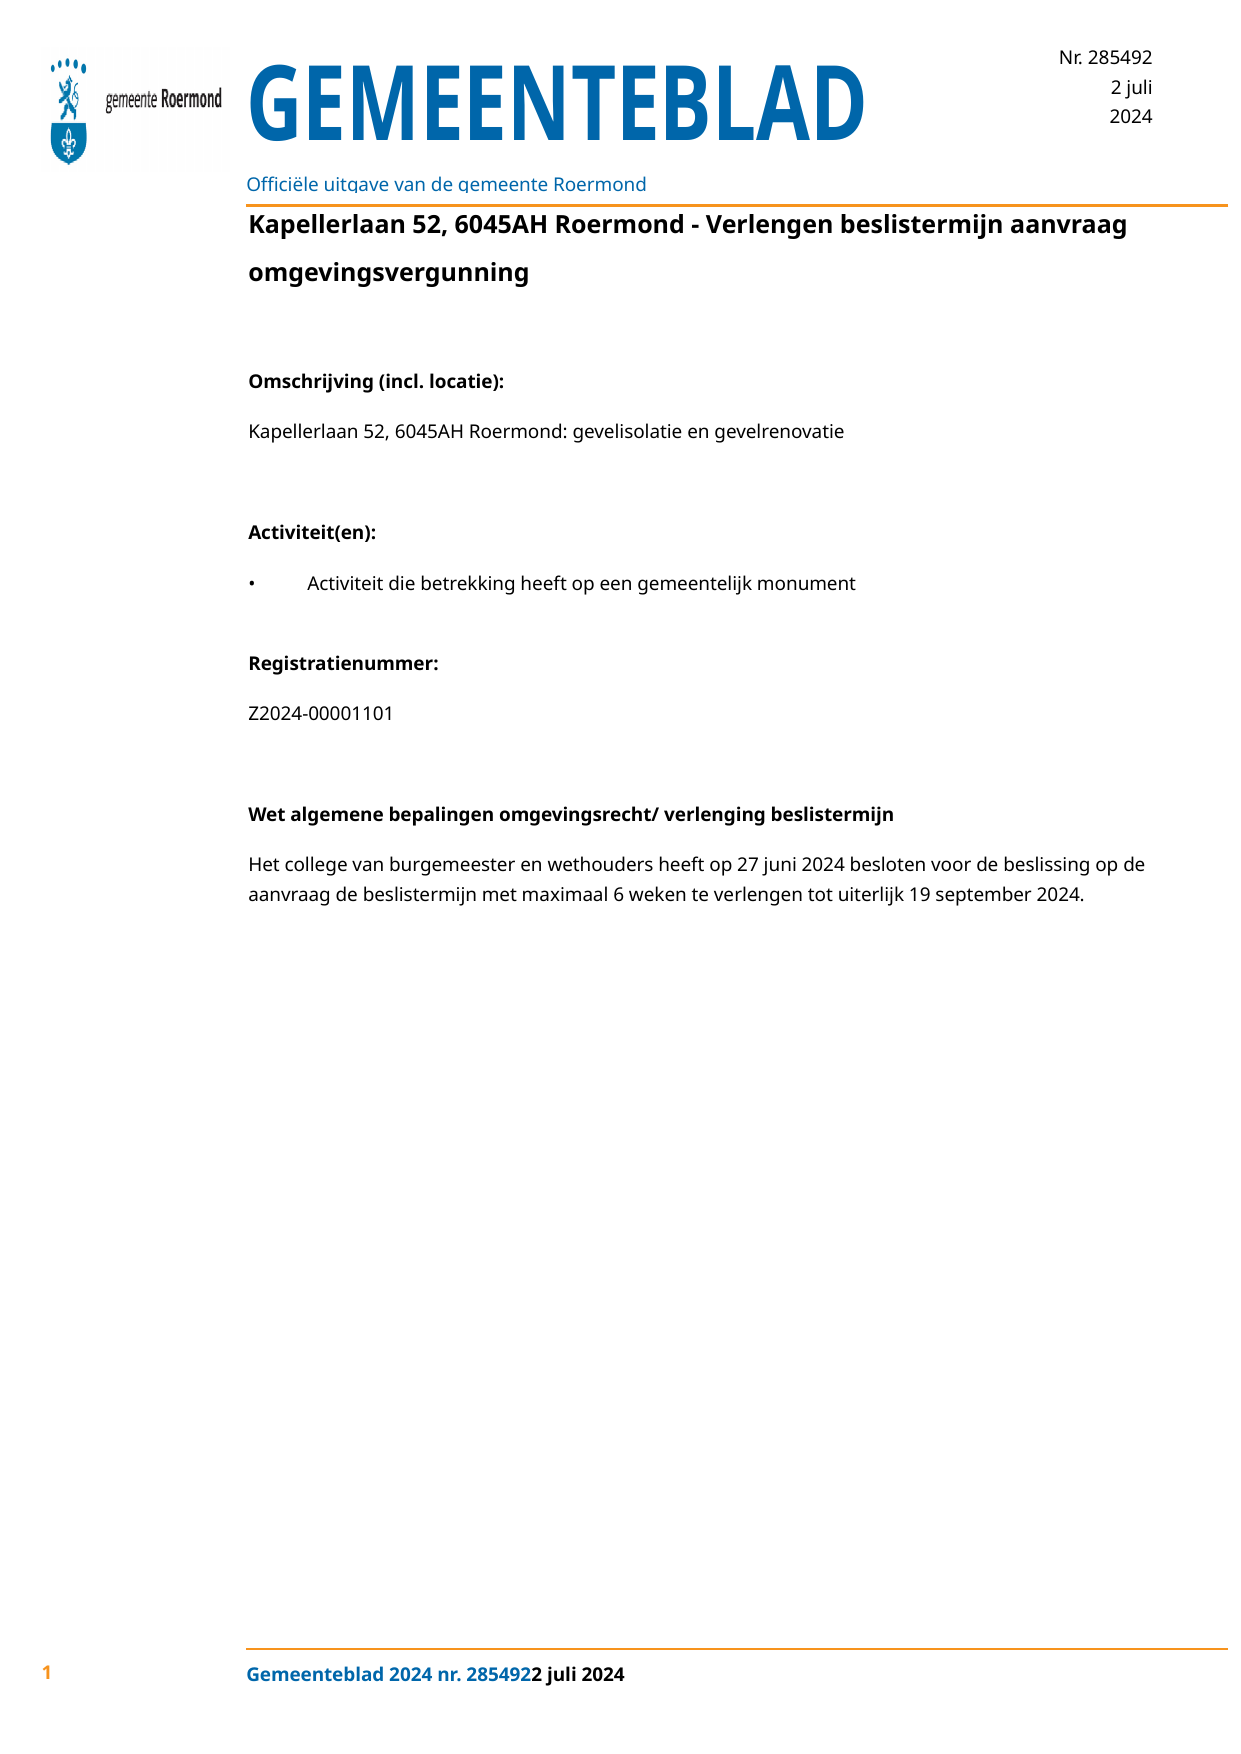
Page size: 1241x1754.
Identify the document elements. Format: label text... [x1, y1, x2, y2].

picture [41, 47, 231, 172]
text Omschrijving (incl. locatie): [248, 368, 1152, 394]
text Kapellerlaan 52, 6045AH Roermond: gevelisolatie en gevelrenovatie [248, 419, 1152, 444]
text Wet algemene bepalingen omgevingsrecht/ verlenging beslistermijn [248, 801, 1152, 827]
text Z2024-00001101 [248, 700, 1152, 726]
list Activiteit die betrekking heeft op een gemeentelijk monument [248, 570, 1152, 596]
text Kapellerlaan 52, 6045AH Roermond - Verlengen beslistermijn aanvraag omgevingsvergunning [248, 207, 1152, 288]
text Registratienummer: [248, 650, 1152, 676]
text Het college van burgemeester en wethouders heeft op 27 juni 2024 besloten voor de beslissing op de aanvraag de beslistermijn met maximaal 6 weken te verlengen tot uiterlijk 19 september 2024. [248, 852, 1152, 907]
text Activiteit(en): [248, 519, 1152, 545]
